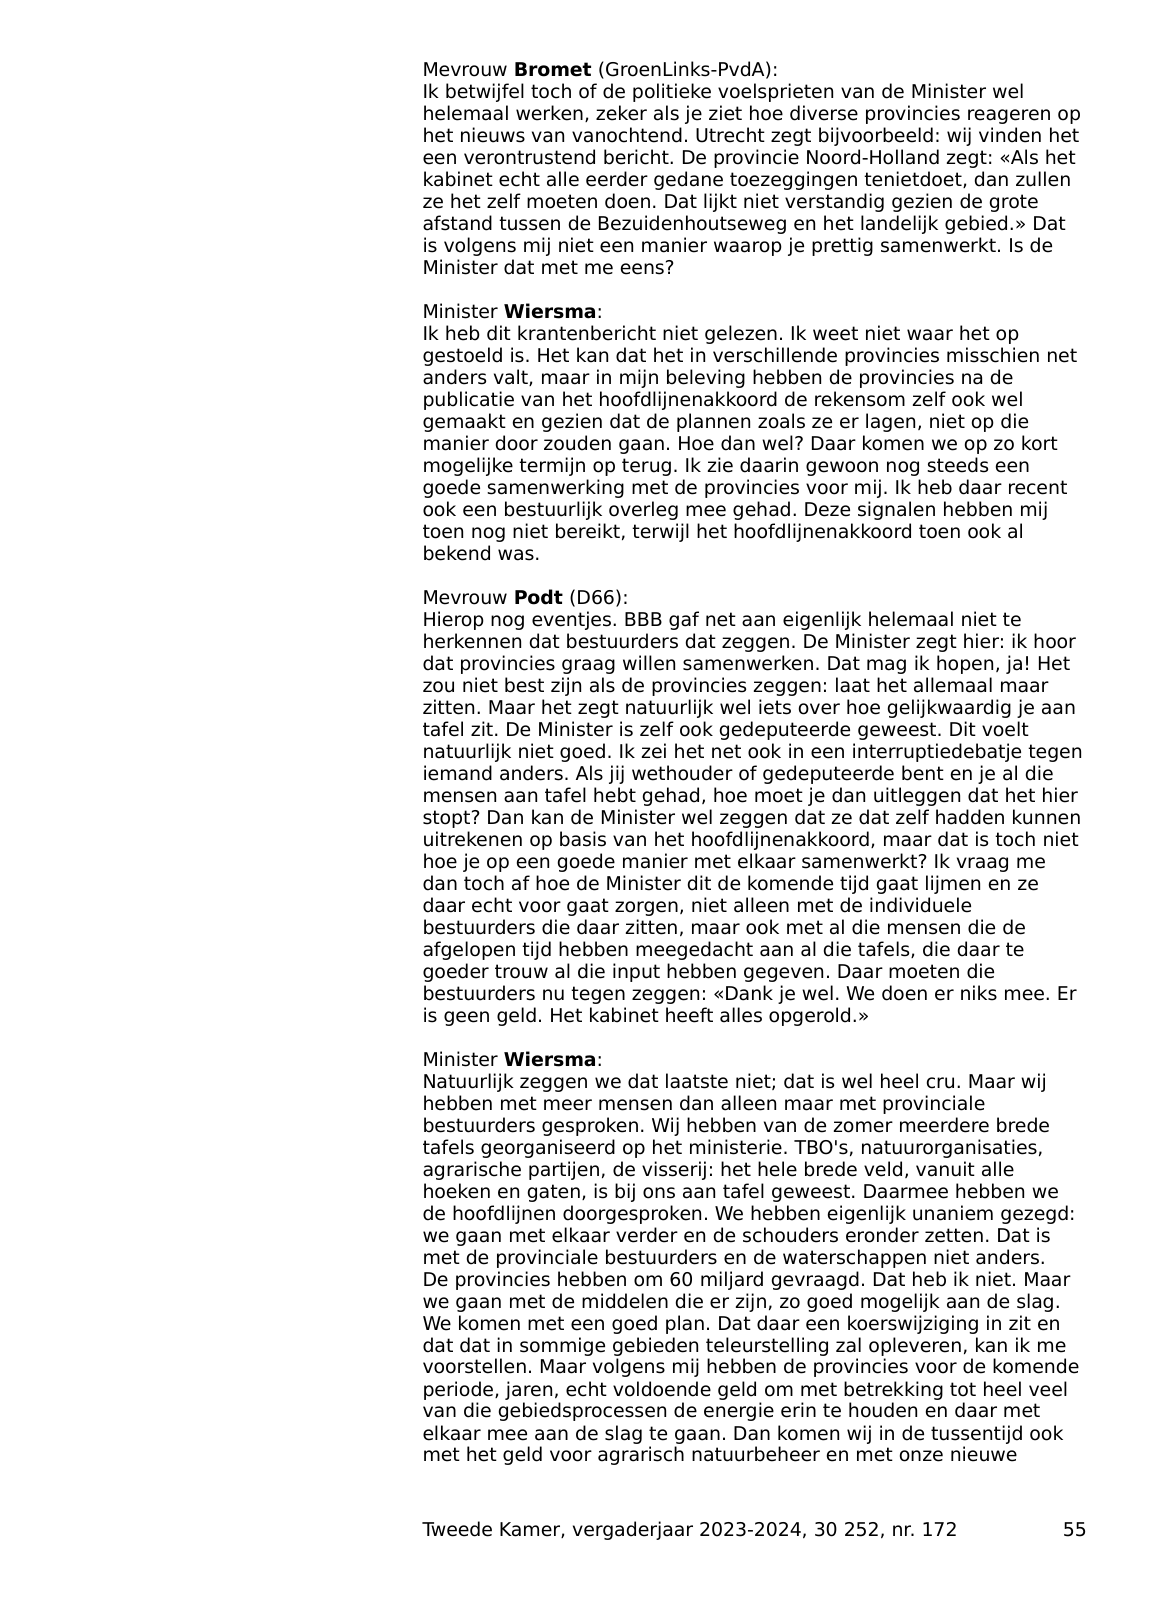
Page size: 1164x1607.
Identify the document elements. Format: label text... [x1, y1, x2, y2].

text Minister Wiersma: [422, 1049, 1087, 1071]
text Mevrouw Bromet (GroenLinks-PvdA): [422, 59, 1087, 81]
text Minister Wiersma: [422, 301, 1087, 323]
text De provincies hebben om 60 miljard gevraagd. Dat heb ik niet. Maar we gaan met de middelen die er zijn, zo goed mogelijk aan de slag. We komen met een goed plan. Dat daar een koerswijziging in zit en dat dat in sommige gebieden teleurstelling zal opleveren, kan ik me voorstellen. Maar volgens mij hebben de provincies voor de komende periode, jaren, echt voldoende geld om met betrekking tot heel veel van die gebiedsprocessen de energie erin te houden en daar met elkaar mee aan de slag te gaan. Dan komen wij in de tussentijd ook met het geld voor agrarisch natuurbeheer en met onze nieuwe [422, 1268, 1087, 1466]
text Ik heb dit krantenbericht niet gelezen. Ik weet niet waar het op gestoeld is. Het kan dat het in verschillende provincies misschien net anders valt, maar in mijn beleving hebben de provincies na de publicatie van het hoofdlijnenakkoord de rekensom zelf ook wel gemaakt en gezien dat de plannen zoals ze er lagen, niet op die manier door zouden gaan. Hoe dan wel? Daar komen we op zo kort mogelijke termijn op terug. Ik zie daarin gewoon nog steeds een goede samenwerking met de provincies voor mij. Ik heb daar recent ook een bestuurlijk overleg mee gehad. Deze signalen hebben mij toen nog niet bereikt, terwijl het hoofdlijnenakkoord toen ook al bekend was. [422, 323, 1087, 565]
text Natuurlijk zeggen we dat laatste niet; dat is wel heel cru. Maar wij hebben met meer mensen dan alleen maar met provinciale bestuurders gesproken. Wij hebben van de zomer meerdere brede tafels georganiseerd op het ministerie. TBO's, natuurorganisaties, agrarische partijen, de visserij: het hele brede veld, vanuit alle hoeken en gaten, is bij ons aan tafel geweest. Daarmee hebben we de hoofdlijnen doorgesproken. We hebben eigenlijk unaniem gezegd: we gaan met elkaar verder en de schouders eronder zetten. Dat is met de provinciale bestuurders en de waterschappen niet anders. [422, 1071, 1087, 1268]
text Hierop nog eventjes. BBB gaf net aan eigenlijk helemaal niet te herkennen dat bestuurders dat zeggen. De Minister zegt hier: ik hoor dat provincies graag willen samenwerken. Dat mag ik hopen, ja! Het zou niet best zijn als de provincies zeggen: laat het allemaal maar zitten. Maar het zegt natuurlijk wel iets over hoe gelijkwaardig je aan tafel zit. De Minister is zelf ook gedeputeerde geweest. Dit voelt natuurlijk niet goed. Ik zei het net ook in een interruptiedebatje tegen iemand anders. Als jij wethouder of gedeputeerde bent en je al die mensen aan tafel hebt gehad, hoe moet je dan uitleggen dat het hier stopt? Dan kan de Minister wel zeggen dat ze dat zelf hadden kunnen uitrekenen op basis van het hoofdlijnenakkoord, maar dat is toch niet hoe je op een goede manier met elkaar samenwerkt? Ik vraag me dan toch af hoe de Minister dit de komende tijd gaat lijmen en ze daar echt voor gaat zorgen, niet alleen met de individuele bestuurders die daar zitten, maar ook met al die mensen die de afgelopen tijd hebben meegedacht aan al die tafels, die daar te goeder trouw al die input hebben gegeven. Daar moeten die bestuurders nu tegen zeggen: «Dank je wel. We doen er niks mee. Er is geen geld. Het kabinet heeft alles opgerold.» [422, 609, 1087, 1027]
text Mevrouw Podt (D66): [422, 587, 1087, 609]
text Ik betwijfel toch of de politieke voelsprieten van de Minister wel helemaal werken, zeker als je ziet hoe diverse provincies reageren op het nieuws van vanochtend. Utrecht zegt bijvoorbeeld: wij vinden het een verontrustend bericht. De provincie Noord-Holland zegt: «Als het kabinet echt alle eerder gedane toezeggingen tenietdoet, dan zullen ze het zelf moeten doen. Dat lijkt niet verstandig gezien de grote afstand tussen de Bezuidenhoutseweg en het landelijk gebied.» Dat is volgens mij niet een manier waarop je prettig samenwerkt. Is de Minister dat met me eens? [422, 81, 1087, 279]
